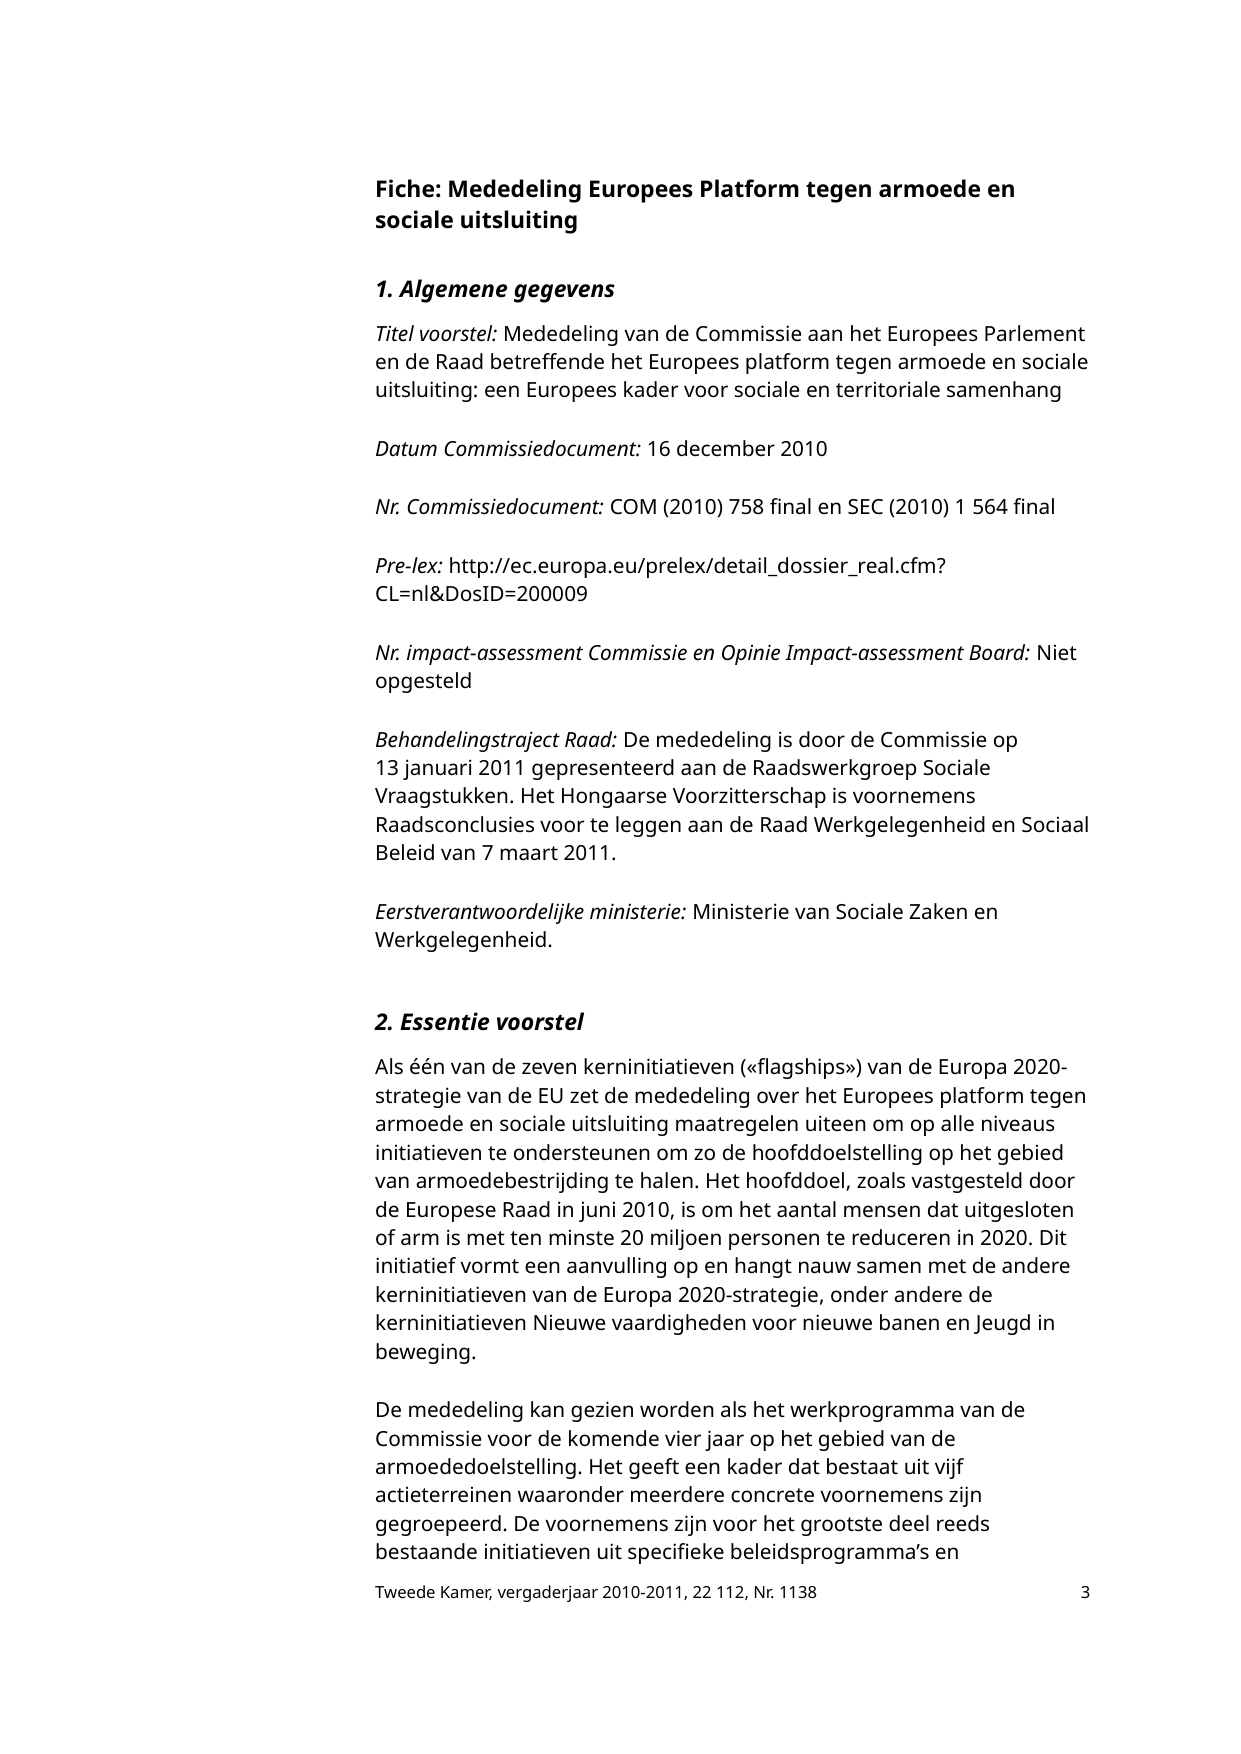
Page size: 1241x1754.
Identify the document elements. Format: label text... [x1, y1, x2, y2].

subtitle 1. Algemene gegevens [375, 272, 1090, 304]
text Behandelingstraject Raad: De mededeling is door de Commissie op 13 januari 2011 gepresenteerd aan de Raadswerkgroep Sociale Vraagstukken. Het Hongaarse Voorzitterschap is voornemens Raadsconclusies voor te leggen aan de Raad Werkgelegenheid en Sociaal Beleid van 7 maart 2011. [375, 725, 1090, 867]
text Als één van de zeven kerninitiatieven («flagships») van de Europa 2020-strategie van de EU zet de mededeling over het Europees platform tegen armoede en sociale uitsluiting maatregelen uiteen om op alle niveaus initiatieven te ondersteunen om zo de hoofddoelstelling op het gebied van armoedebestrijding te halen. Het hoofddoel, zoals vastgesteld door de Europese Raad in juni 2010, is om het aantal mensen dat uitgesloten of arm is met ten minste 20 miljoen personen te reduceren in 2020. Dit initiatief vormt een aanvulling op en hangt nauw samen met de andere kerninitiatieven van de Europa 2020-strategie, onder andere de kerninitiatieven Nieuwe vaardigheden voor nieuwe banen en Jeugd in beweging. [375, 1052, 1090, 1365]
text Nr. Commissiedocument: COM (2010) 758 final en SEC (2010) 1 564 final [375, 492, 1090, 521]
text De mededeling kan gezien worden als het werkprogramma van de Commissie voor de komende vier jaar op het gebied van de armoededoelstelling. Het geeft een kader dat bestaat uit vijf actieterreinen waaronder meerdere concrete voornemens zijn gegroepeerd. De voornemens zijn voor het grootste deel reeds bestaande initiatieven uit specifieke beleidsprogramma’s en [375, 1395, 1090, 1566]
subtitle 2. Essentie voorstel [375, 1006, 1090, 1037]
text Pre-lex: http://ec.europa.eu/prelex/detail_dossier_real.cfm?CL=nl&DosID=200009 [375, 551, 1090, 608]
text Datum Commissiedocument: 16 december 2010 [375, 434, 1090, 462]
text Titel voorstel: Mededeling van de Commissie aan het Europees Parlement en de Raad betreffende het Europees platform tegen armoede en sociale uitsluiting: een Europees kader voor sociale en territoriale samenhang [375, 319, 1090, 404]
subtitle Fiche: Mededeling Europees Platform tegen armoede en sociale uitsluiting [375, 172, 1090, 235]
text Nr. impact-assessment Commissie en Opinie Impact-assessment Board: Niet opgesteld [375, 638, 1090, 695]
text Eerstverantwoordelijke ministerie: Ministerie van Sociale Zaken en Werkgelegenheid. [375, 897, 1090, 954]
